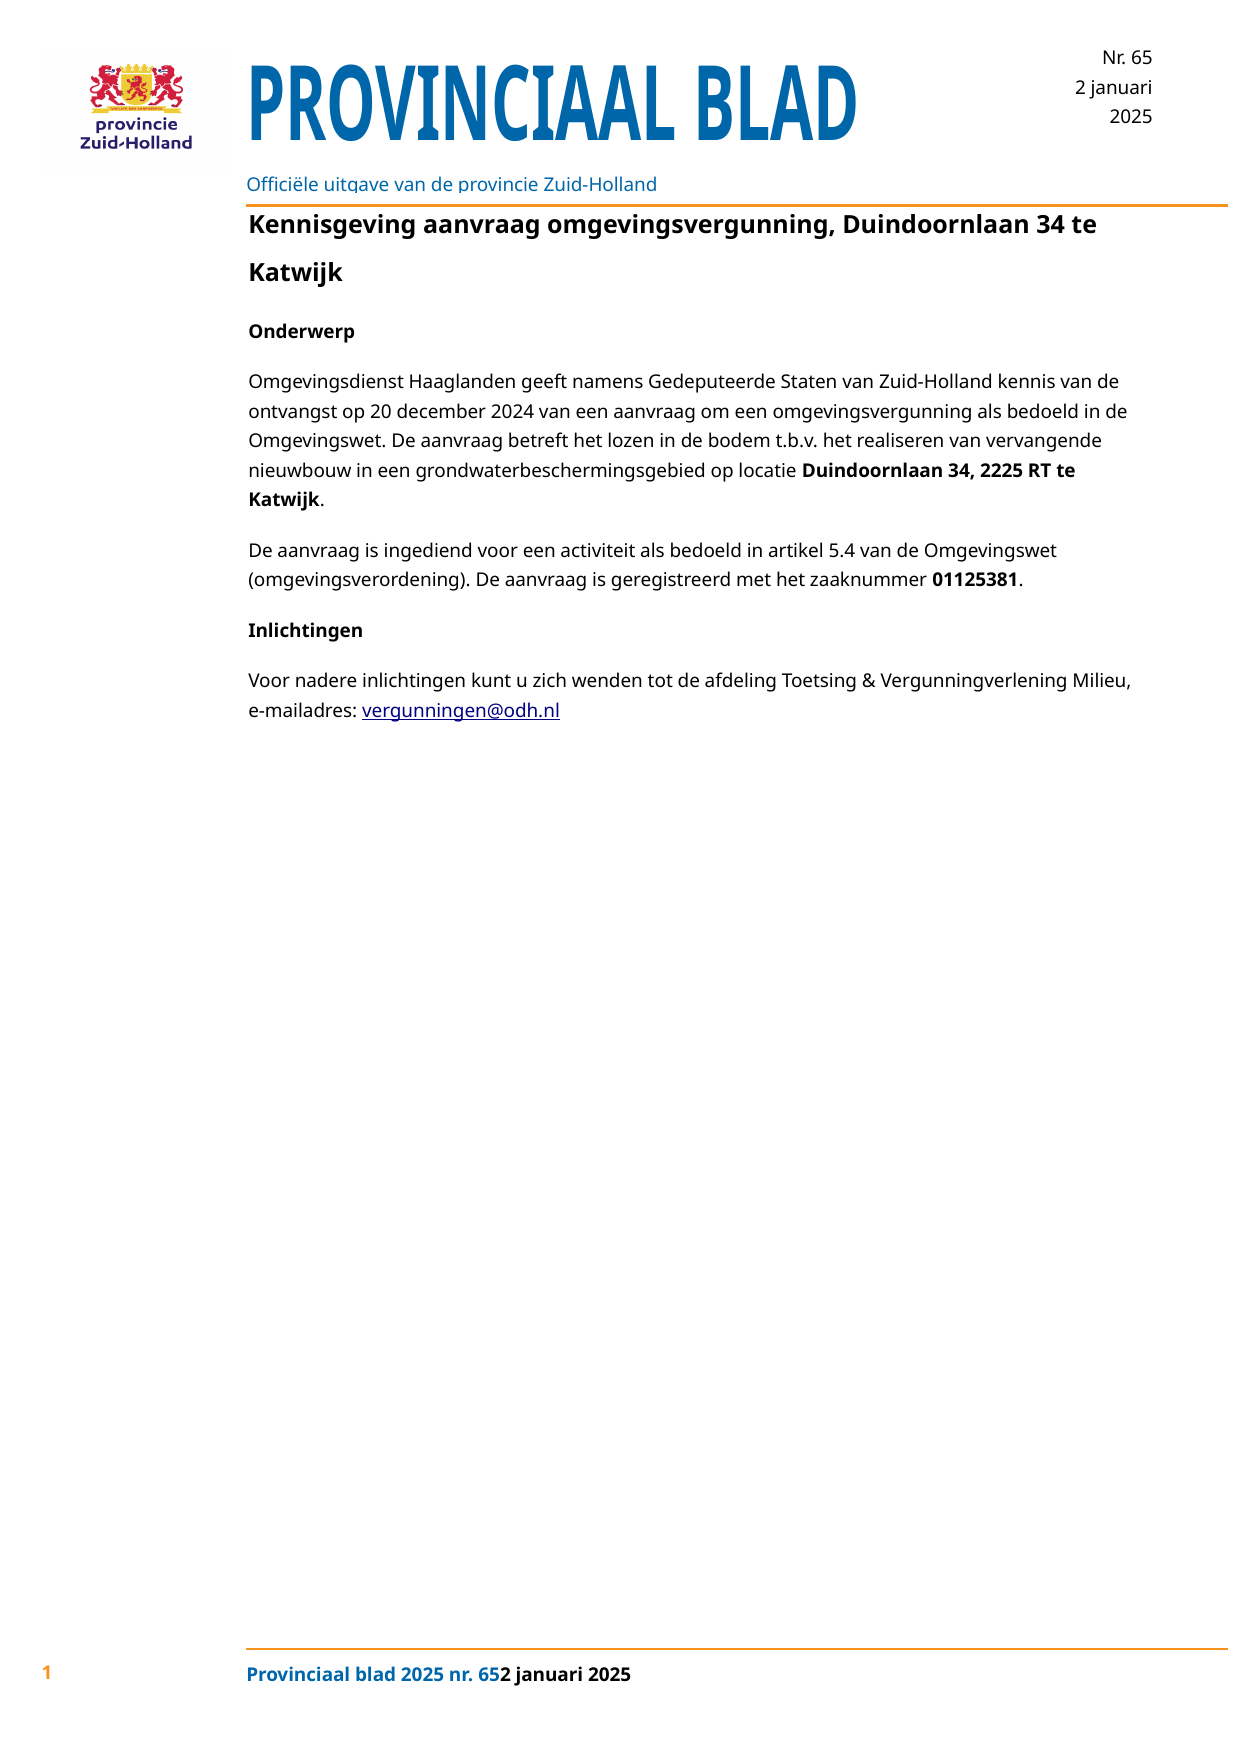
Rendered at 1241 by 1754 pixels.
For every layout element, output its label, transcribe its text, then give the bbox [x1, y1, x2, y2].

text Kennisgeving aanvraag omgevingsvergunning, Duindoornlaan 34 te Katwijk [248, 207, 1152, 288]
text Onderwerp [248, 318, 1152, 344]
text De aanvraag is ingediend voor een activiteit als bedoeld in artikel 5.4 van de Omgevingswet (omgevingsverordening). De aanvraag is geregistreerd met het zaaknummer 01125381. [248, 537, 1152, 592]
text Omgevingsdienst Haaglanden geeft namens Gedeputeerde Staten van Zuid-Holland kennis van de ontvangst op 20 december 2024 van een aanvraag om een omgevingsvergunning als bedoeld in de Omgevingswet. De aanvraag betreft het lozen in de bodem t.b.v. het realiseren van vervangende nieuwbouw in een grondwaterbeschermingsgebied op locatie Duindoornlaan 34, 2225 RT te Katwijk. [248, 368, 1152, 512]
picture [41, 47, 231, 172]
text Inlichtingen [248, 617, 1152, 643]
text Voor nadere inlichtingen kunt u zich wenden tot de afdeling Toetsing & Vergunningverlening Milieu, e-mailadres: vergunningen@odh.nl [248, 667, 1152, 723]
